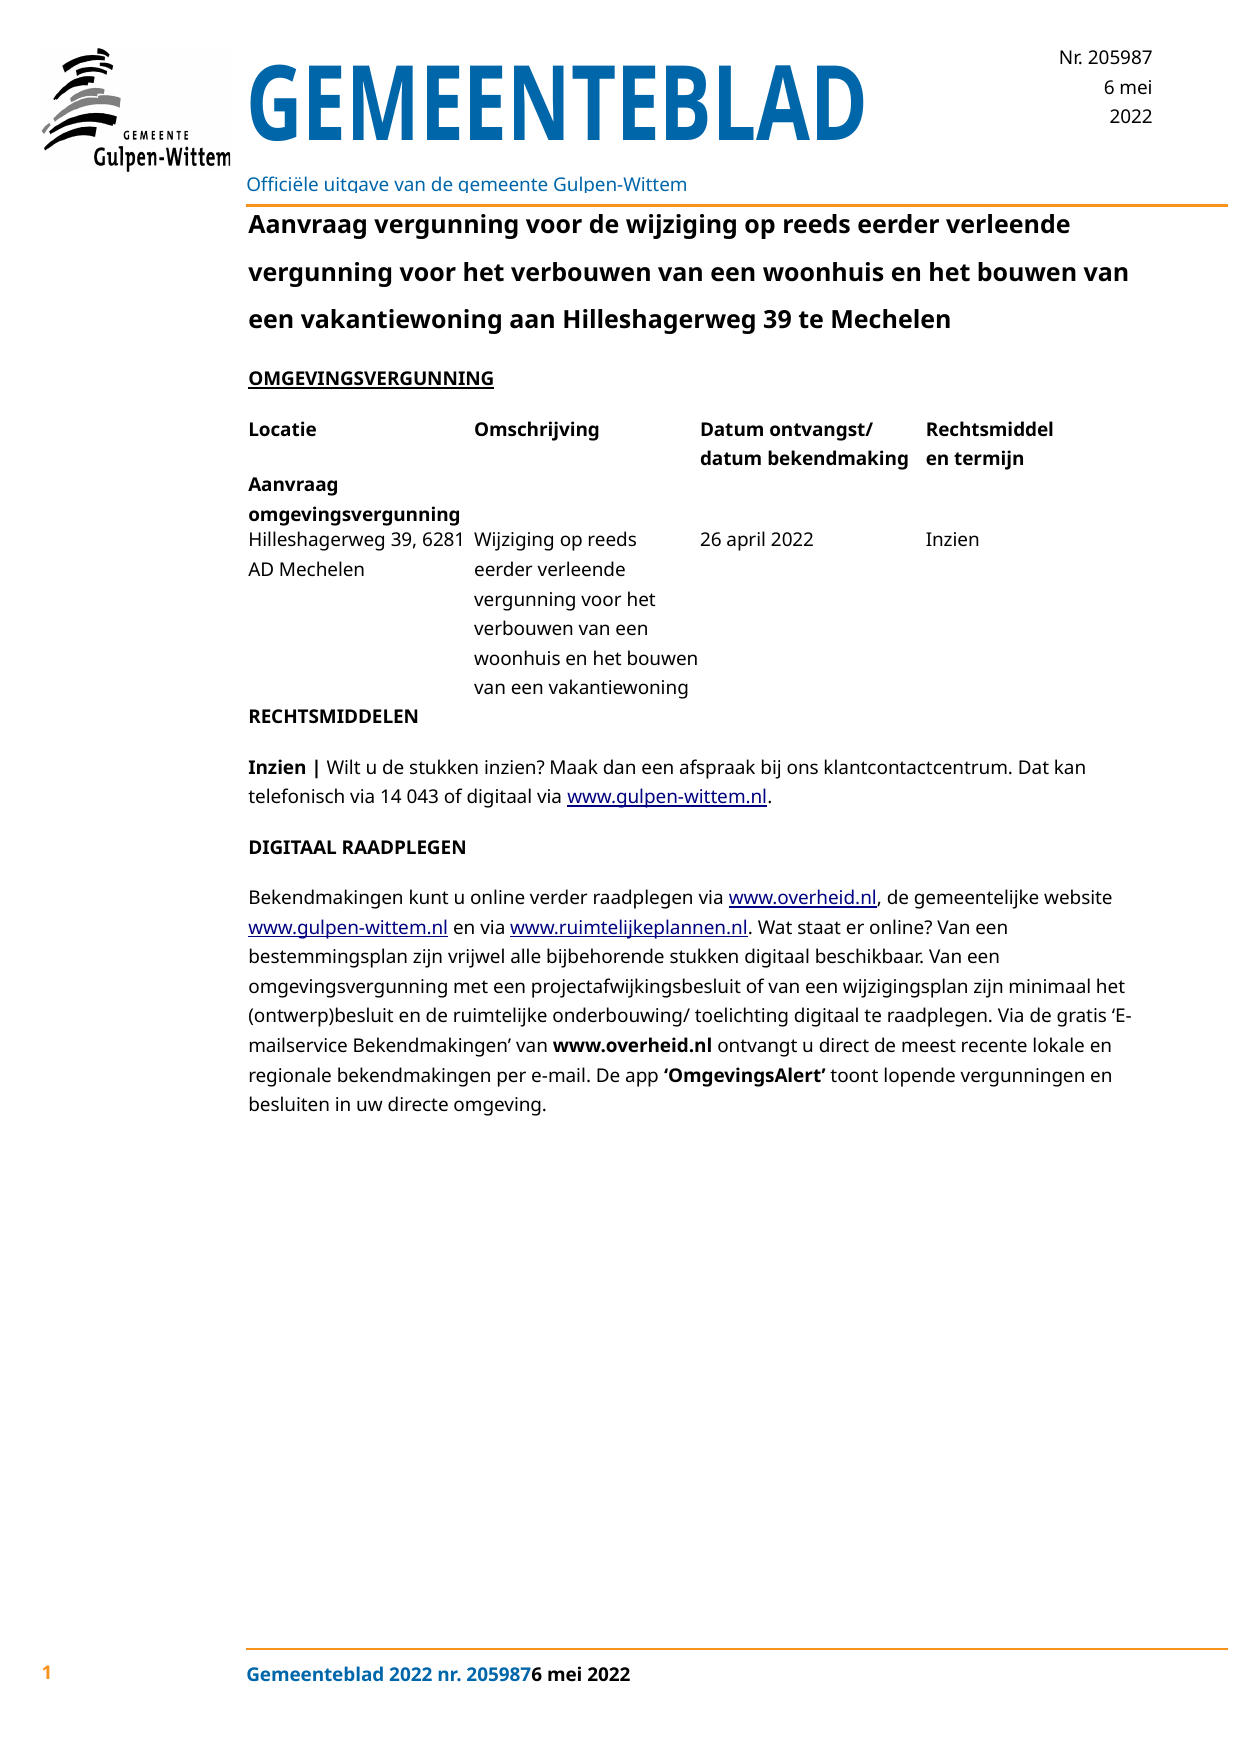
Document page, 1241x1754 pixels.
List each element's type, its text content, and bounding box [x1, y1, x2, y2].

table_header Rechtsmiddel en termijn [926, 416, 1152, 471]
text DIGITAAL RAADPLEGEN [248, 834, 1152, 860]
table_header Datum ontvangst/ datum bekendmaking [700, 416, 926, 471]
table_cell 26 april 2022 [700, 527, 926, 700]
table_header Omschrijving [474, 416, 700, 471]
text Bekendmakingen kunt u online verder raadplegen via www.overheid.nl, de gemeentelijke website www.gulpen-wittem.nl en via www.ruimtelijkeplannen.nl. Wat staat er online? Van een bestemmingsplan zijn vrijwel alle bijbehorende stukken digitaal beschikbaar. Van een omgevingsvergunning met een projectafwijkingsbesluit of van een wijzigingsplan zijn minimaal het (ontwerp)besluit en de ruimtelijke onderbouwing/ toelichting digitaal te raadplegen. Via de gratis ‘E-mailservice Bekendmakingen’ van www.overheid.nl ontvangt u direct de meest recente lokale en regionale bekendmakingen per e-mail. De app ‘OmgevingsAlert’ toont lopende vergunningen en besluiten in uw directe omgeving. [248, 884, 1152, 1117]
text OMGEVINGSVERGUNNING [248, 366, 1152, 391]
text Aanvraag vergunning voor de wijziging op reeds eerder verleende vergunning voor het verbouwen van een woonhuis en het bouwen van een vakantiewoning aan Hilleshagerweg 39 te Mechelen [248, 207, 1152, 336]
table_cell Hilleshagerweg 39, 6281 AD Mechelen [248, 527, 474, 700]
table_header Locatie [248, 416, 474, 471]
table_cell [926, 471, 1152, 527]
table_cell Wijziging op reeds eerder verleende vergunning voor het verbouwen van een woonhuis en het bouwen van een vakantiewoning [474, 527, 700, 700]
text Inzien | Wilt u de stukken inzien? Maak dan een afspraak bij ons klantcontactcentrum. Dat kan telefonisch via 14 043 of digitaal via www.gulpen-wittem.nl. [248, 754, 1152, 809]
table_cell Aanvraag omgevingsvergunning [248, 471, 474, 527]
text RECHTSMIDDELEN [248, 703, 1152, 729]
table_cell [474, 471, 700, 527]
table_cell Inzien [926, 527, 1152, 700]
table_cell [700, 471, 926, 527]
picture [41, 47, 231, 172]
